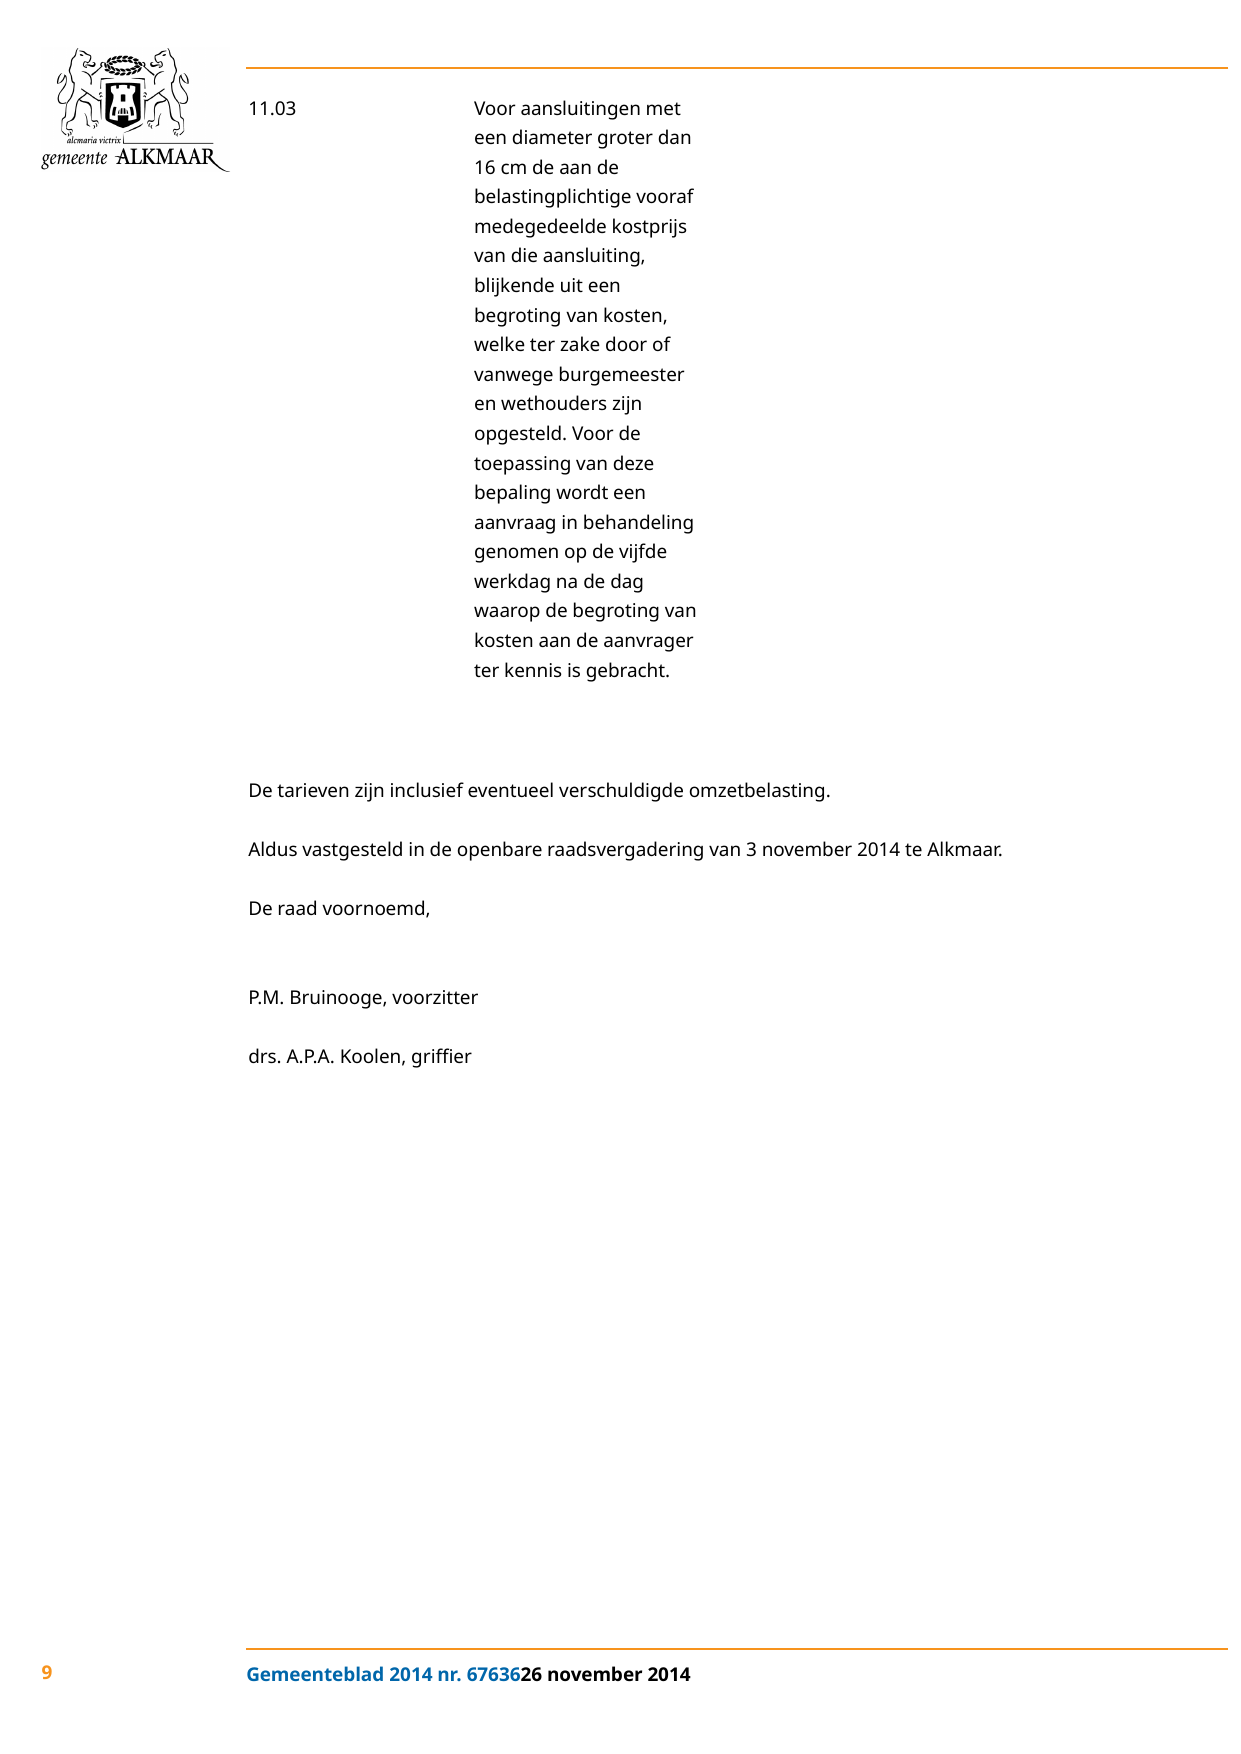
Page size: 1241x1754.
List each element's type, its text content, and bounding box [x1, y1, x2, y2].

text De raad voornoemd, [248, 896, 1152, 921]
text De tarieven zijn inclusief eventueel ver­schuldigde omzetbe­lasting. [248, 777, 1152, 803]
text Aldus vastgesteld in de openbare raadsvergadering van 3 november 2014 te Alkmaar. [248, 836, 1152, 862]
table_cell [700, 95, 926, 683]
table_cell 11.03 [248, 95, 474, 683]
table_cell Voor aansluitingen met een diameter groter dan 16 cm de aan de belastingplichtige vooraf medegedeelde kostprijs van die aansluiting, blijkende uit een begroting van kosten, welke ter zake door of vanwege burgemeester en wethouders zijn opgesteld. Voor de toepassing van deze bepaling wordt een aanvraag in behandeling genomen op de vijfde werkdag na de dag waarop de begroting van kosten aan de aanvrager ter kennis is gebracht. [474, 95, 700, 683]
text drs. A.P.A. Koolen, griffier [248, 1043, 1152, 1069]
picture [41, 47, 231, 172]
text P.M. Bruinooge, voorzitter [248, 984, 1152, 1010]
table_cell [926, 95, 1152, 683]
